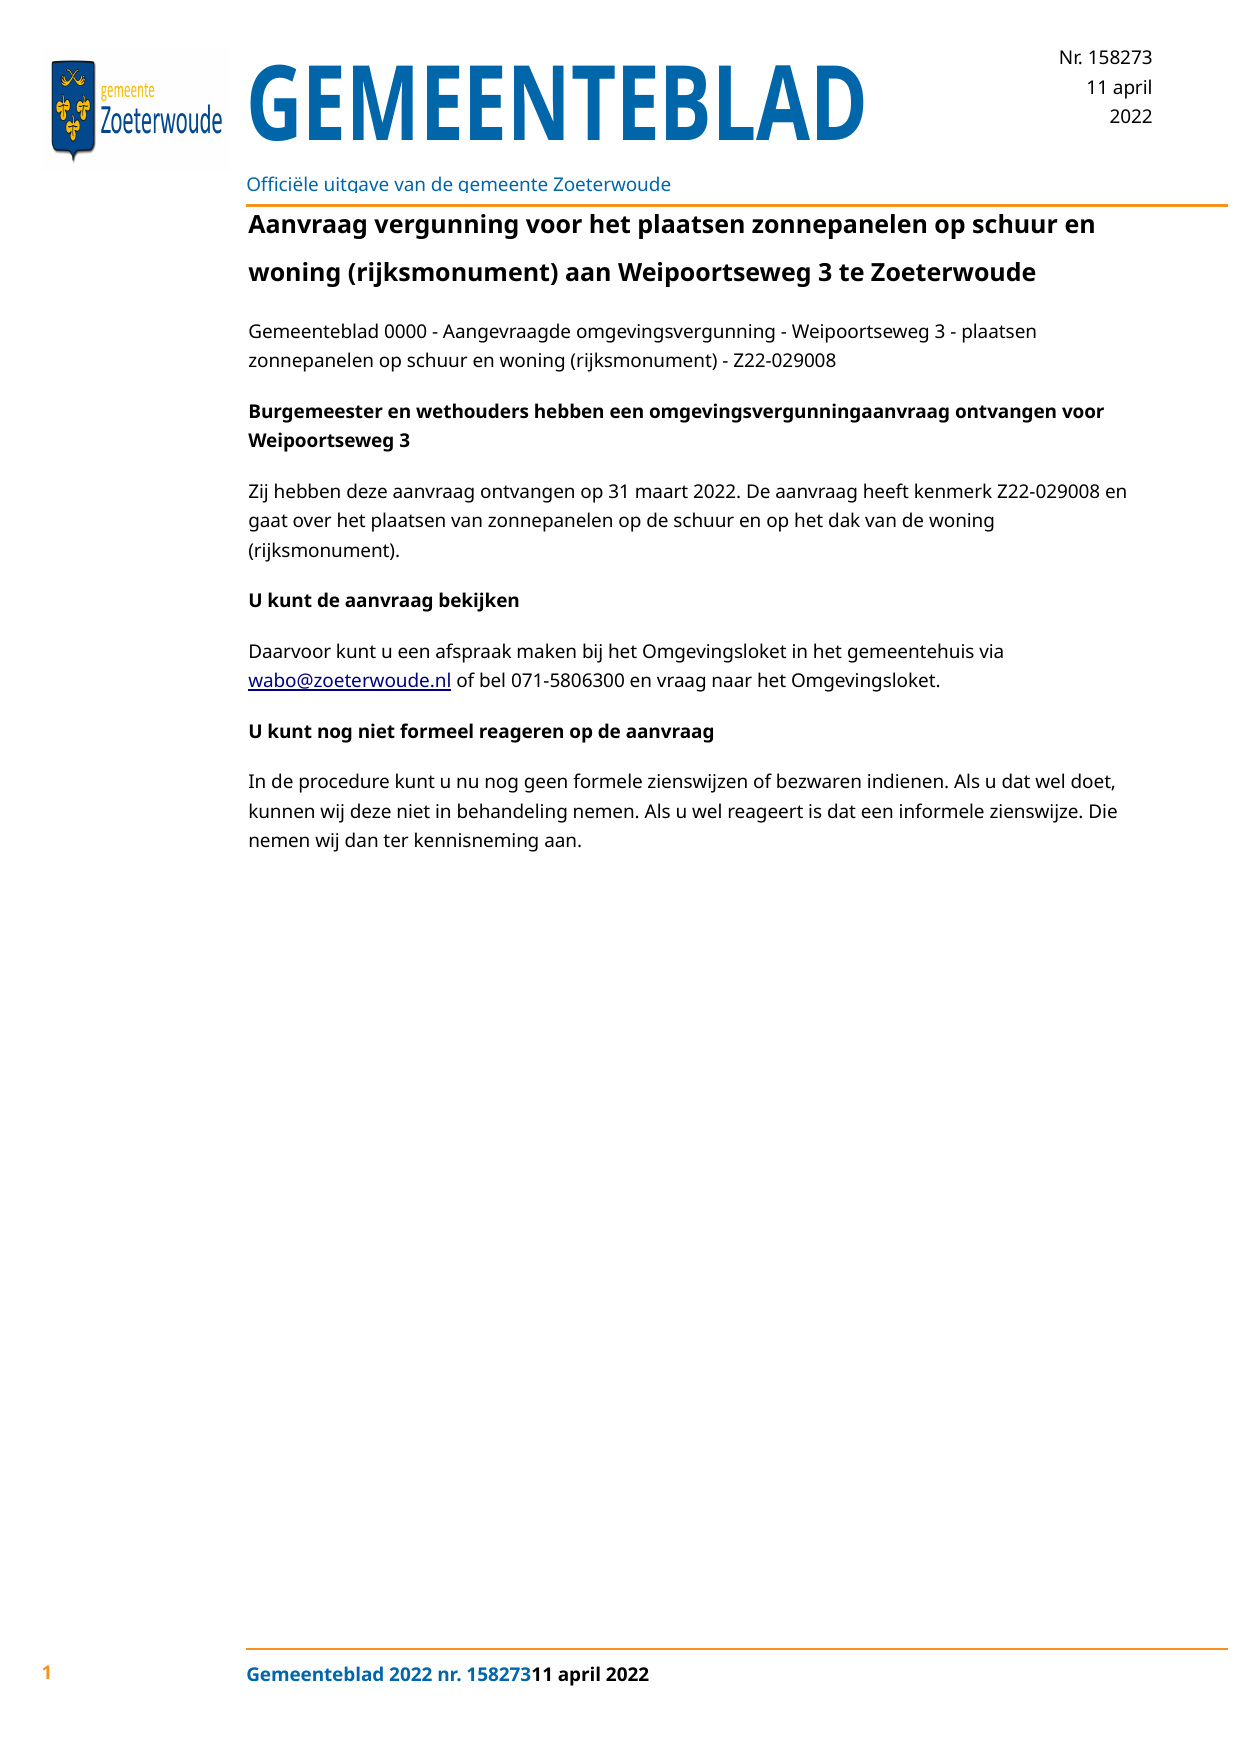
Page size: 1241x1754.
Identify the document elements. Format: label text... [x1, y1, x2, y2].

text Burgemeester en wethouders hebben een omgevingsvergunningaanvraag ontvangen voor Weipoortseweg 3 [248, 398, 1152, 453]
picture [41, 47, 231, 172]
text U kunt nog niet formeel reageren op de aanvraag [248, 718, 1152, 744]
text In de procedure kunt u nu nog geen formele zienswijzen of bezwaren indienen. Als u dat wel doet, kunnen wij deze niet in behandeling nemen. Als u wel reageert is dat een informele zienswijze. Die nemen wij dan ter kennisneming aan. [248, 768, 1152, 853]
text Zij hebben deze aanvraag ontvangen op 31 maart 2022. De aanvraag heeft kenmerk Z22-029008 en gaat over het plaatsen van zonnepanelen op de schuur en op het dak van de woning (rijksmonument). [248, 478, 1152, 563]
text Aanvraag vergunning voor het plaatsen zonnepanelen op schuur en woning (rijksmonument) aan Weipoortseweg 3 te Zoeterwoude [248, 207, 1152, 288]
text U kunt de aanvraag bekijken [248, 587, 1152, 613]
text Daarvoor kunt u een afspraak maken bij het Omgevingsloket in het gemeentehuis via wabo@zoeterwoude.nl of bel 071-5806300 en vraag naar het Omgevingsloket. [248, 638, 1152, 693]
text Gemeenteblad 0000 - Aangevraagde omgevingsvergunning - Weipoortseweg 3 - plaatsen zonnepanelen op schuur en woning (rijksmonument) - Z22-029008 [248, 318, 1152, 373]
